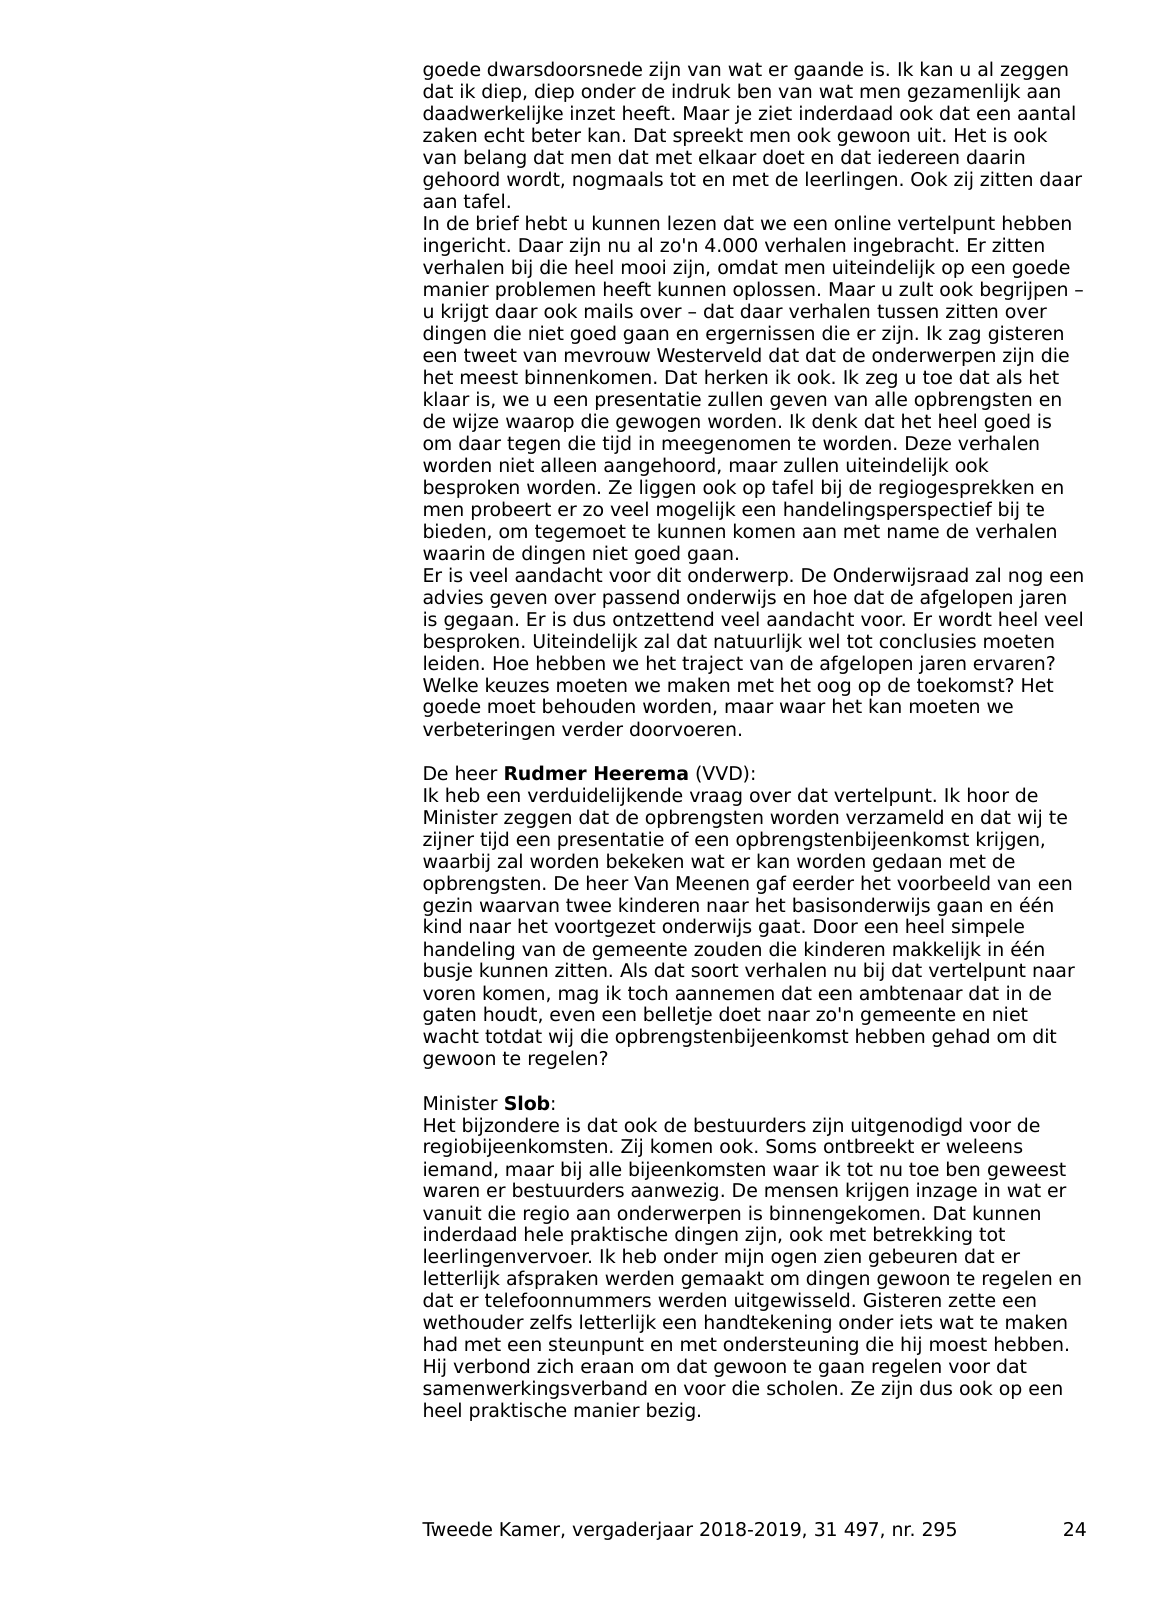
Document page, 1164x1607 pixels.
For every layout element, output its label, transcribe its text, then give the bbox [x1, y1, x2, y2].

text goede dwarsdoorsnede zijn van wat er gaande is. Ik kan u al zeggen dat ik diep, diep onder de indruk ben van wat men gezamenlijk aan daadwerkelijke inzet heeft. Maar je ziet inderdaad ook dat een aantal zaken echt beter kan. Dat spreekt men ook gewoon uit. Het is ook van belang dat men dat met elkaar doet en dat iedereen daarin gehoord wordt, nogmaals tot en met de leerlingen. Ook zij zitten daar aan tafel. [422, 59, 1087, 213]
text De heer Rudmer Heerema (VVD): [422, 763, 1087, 784]
text Ik heb een verduidelijkende vraag over dat vertelpunt. Ik hoor de Minister zeggen dat de opbrengsten worden verzameld en dat wij te zijner tijd een presentatie of een opbrengstenbijeenkomst krijgen, waarbij zal worden bekeken wat er kan worden gedaan met de opbrengsten. De heer Van Meenen gaf eerder het voorbeeld van een gezin waarvan twee kinderen naar het basisonderwijs gaan en één kind naar het voortgezet onderwijs gaat. Door een heel simpele handeling van de gemeente zouden die kinderen makkelijk in één busje kunnen zitten. Als dat soort verhalen nu bij dat vertelpunt naar voren komen, mag ik toch aannemen dat een ambtenaar dat in de gaten houdt, even een belletje doet naar zo'n gemeente en niet wacht totdat wij die opbrengstenbijeenkomst hebben gehad om dit gewoon te regelen? [422, 784, 1087, 1070]
text In de brief hebt u kunnen lezen dat we een online vertelpunt hebben ingericht. Daar zijn nu al zo'n 4.000 verhalen ingebracht. Er zitten verhalen bij die heel mooi zijn, omdat men uiteindelijk op een goede manier problemen heeft kunnen oplossen. Maar u zult ook begrijpen – u krijgt daar ook mails over – dat daar verhalen tussen zitten over dingen die niet goed gaan en ergernissen die er zijn. Ik zag gisteren een tweet van mevrouw Westerveld dat dat de onderwerpen zijn die het meest binnenkomen. Dat herken ik ook. Ik zeg u toe dat als het klaar is, we u een presentatie zullen geven van alle opbrengsten en de wijze waarop die gewogen worden. Ik denk dat het heel goed is om daar tegen die tijd in meegenomen te worden. Deze verhalen worden niet alleen aangehoord, maar zullen uiteindelijk ook besproken worden. Ze liggen ook op tafel bij de regiogesprekken en men probeert er zo veel mogelijk een handelingsperspectief bij te bieden, om tegemoet te kunnen komen aan met name de verhalen waarin de dingen niet goed gaan. [422, 213, 1087, 564]
text Er is veel aandacht voor dit onderwerp. De Onderwijsraad zal nog een advies geven over passend onderwijs en hoe dat de afgelopen jaren is gegaan. Er is dus ontzettend veel aandacht voor. Er wordt heel veel besproken. Uiteindelijk zal dat natuurlijk wel tot conclusies moeten leiden. Hoe hebben we het traject van de afgelopen jaren ervaren? Welke keuzes moeten we maken met het oog op de toekomst? Het goede moet behouden worden, maar waar het kan moeten we verbeteringen verder doorvoeren. [422, 564, 1087, 740]
text Minister Slob: [422, 1092, 1087, 1114]
text Het bijzondere is dat ook de bestuurders zijn uitgenodigd voor de regiobijeenkomsten. Zij komen ook. Soms ontbreekt er weleens iemand, maar bij alle bijeenkomsten waar ik tot nu toe ben geweest waren er bestuurders aanwezig. De mensen krijgen inzage in wat er vanuit die regio aan onderwerpen is binnengekomen. Dat kunnen inderdaad hele praktische dingen zijn, ook met betrekking tot leerlingenvervoer. Ik heb onder mijn ogen zien gebeuren dat er letterlijk afspraken werden gemaakt om dingen gewoon te regelen en dat er telefoonnummers werden uitgewisseld. Gisteren zette een wethouder zelfs letterlijk een handtekening onder iets wat te maken had met een steunpunt en met ondersteuning die hij moest hebben. Hij verbond zich eraan om dat gewoon te gaan regelen voor dat samenwerkingsverband en voor die scholen. Ze zijn dus ook op een heel praktische manier bezig. [422, 1114, 1087, 1422]
